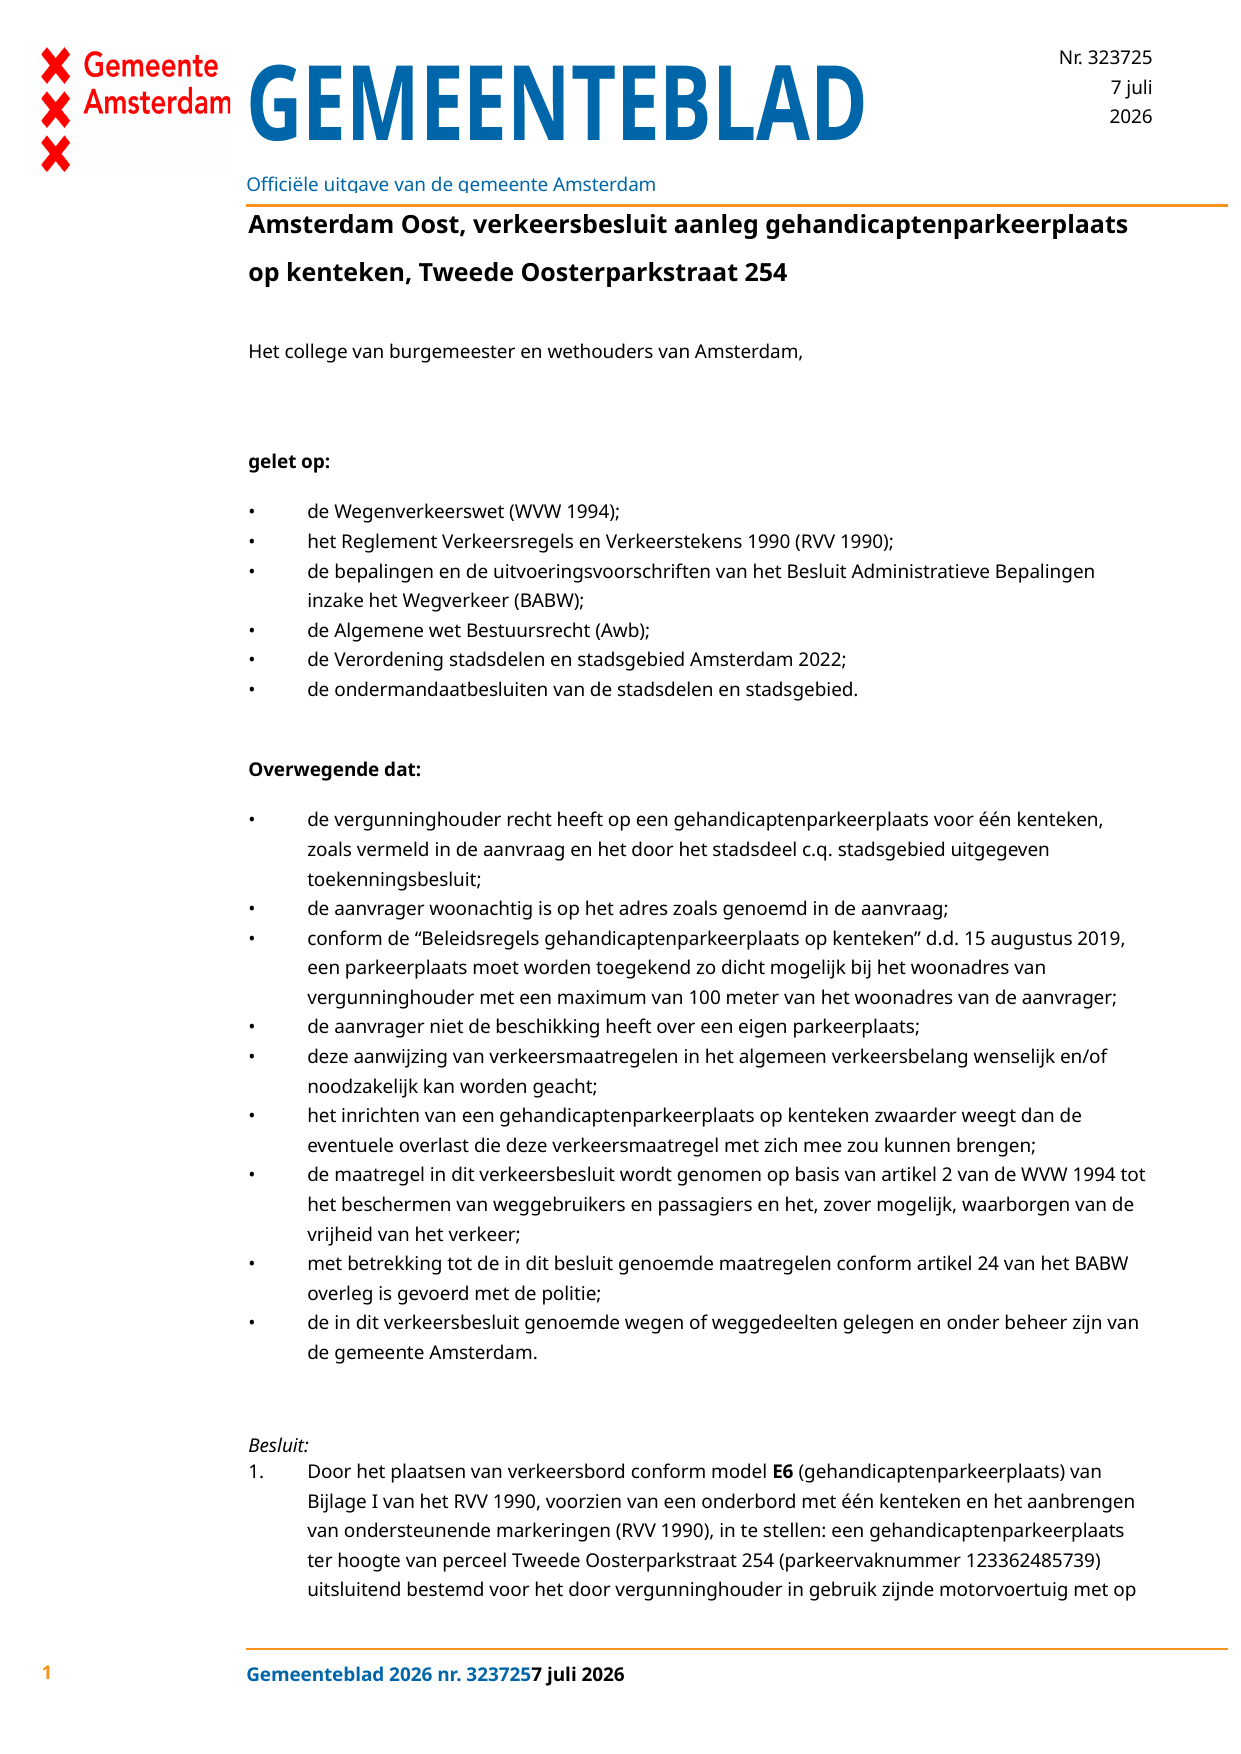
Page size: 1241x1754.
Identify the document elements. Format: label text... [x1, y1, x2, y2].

list de maatregel in dit verkeersbesluit wordt genomen op basis van artikel 2 van de WVW 1994 tot het beschermen van weggebruikers en passagiers en het, zover mogelijk, waarborgen van de vrijheid van het verkeer; [248, 1162, 1152, 1246]
list met betrekking tot de in dit besluit genoemde maatregelen conform artikel 24 van het BABW overleg is gevoerd met de politie; [248, 1250, 1152, 1306]
list conform de “Beleidsregels gehandicaptenparkeerplaats op kenteken” d.d. 15 augustus 2019, een parkeerplaats moet worden toegekend zo dicht mogelijk bij het woonadres van vergunninghouder met een maximum van 100 meter van het woonadres van de aanvrager; [248, 925, 1152, 1010]
list de in dit verkeersbesluit genoemde wegen of weggedeelten gelegen en onder beheer zijn van de gemeente Amsterdam. [248, 1309, 1152, 1365]
text Besluit: [248, 1433, 1152, 1458]
list de ondermandaatbesluiten van de stadsdelen en stadsgebied. [248, 676, 1152, 702]
list de Wegenverkeerswet (WVW 1994); [248, 499, 1152, 524]
picture [41, 47, 231, 172]
list de bepalingen en de uitvoeringsvoorschriften van het Besluit Administratieve Bepalingen inzake het Wegverkeer (BABW); [248, 558, 1152, 613]
list de aanvrager woonachtig is op het adres zoals genoemd in de aanvraag; [248, 895, 1152, 921]
list de Algemene wet Bestuursrecht (Awb); [248, 617, 1152, 643]
list Door het plaatsen van verkeersbord conform model E6 (gehandicaptenparkeerplaats) van Bijlage I van het RVV 1990, voorzien van een onderbord met één kenteken en het aanbrengen van ondersteunende markeringen (RVV 1990), in te stellen: een gehandicaptenparkeerplaats ter hoogte van perceel Tweede Oosterparkstraat 254 (parkeervaknummer 123362485739) uitsluitend bestemd voor het door vergunninghouder in gebruik zijnde motorvoertuig met op [248, 1458, 1152, 1602]
list de vergunninghouder recht heeft op een gehandicaptenparkeerplaats voor één kenteken, zoals vermeld in de aanvraag en het door het stadsdeel c.q. stadsgebied uitgegeven toekenningsbesluit; [248, 807, 1152, 891]
list de Verordening stadsdelen en stadsgebied Amsterdam 2022; [248, 647, 1152, 672]
text Overwegende dat: [248, 756, 1152, 782]
text gelet op: [248, 448, 1152, 474]
text Het college van burgemeester en wethouders van Amsterdam, [248, 339, 1152, 364]
list het inrichten van een gehandicaptenparkeerplaats op kenteken zwaarder weegt dan de eventuele overlast die deze verkeersmaatregel met zich mee zou kunnen brengen; [248, 1102, 1152, 1158]
list deze aanwijzing van verkeersmaatregelen in het algemeen verkeersbelang wenselijk en/of noodzakelijk kan worden geacht; [248, 1043, 1152, 1098]
list de aanvrager niet de beschikking heeft over een eigen parkeerplaats; [248, 1014, 1152, 1039]
list het Reglement Verkeersregels en Verkeerstekens 1990 (RVV 1990); [248, 528, 1152, 554]
text Amsterdam Oost, verkeersbesluit aanleg gehandicaptenparkeerplaats op kenteken, Tweede Oosterparkstraat 254 [248, 207, 1152, 288]
